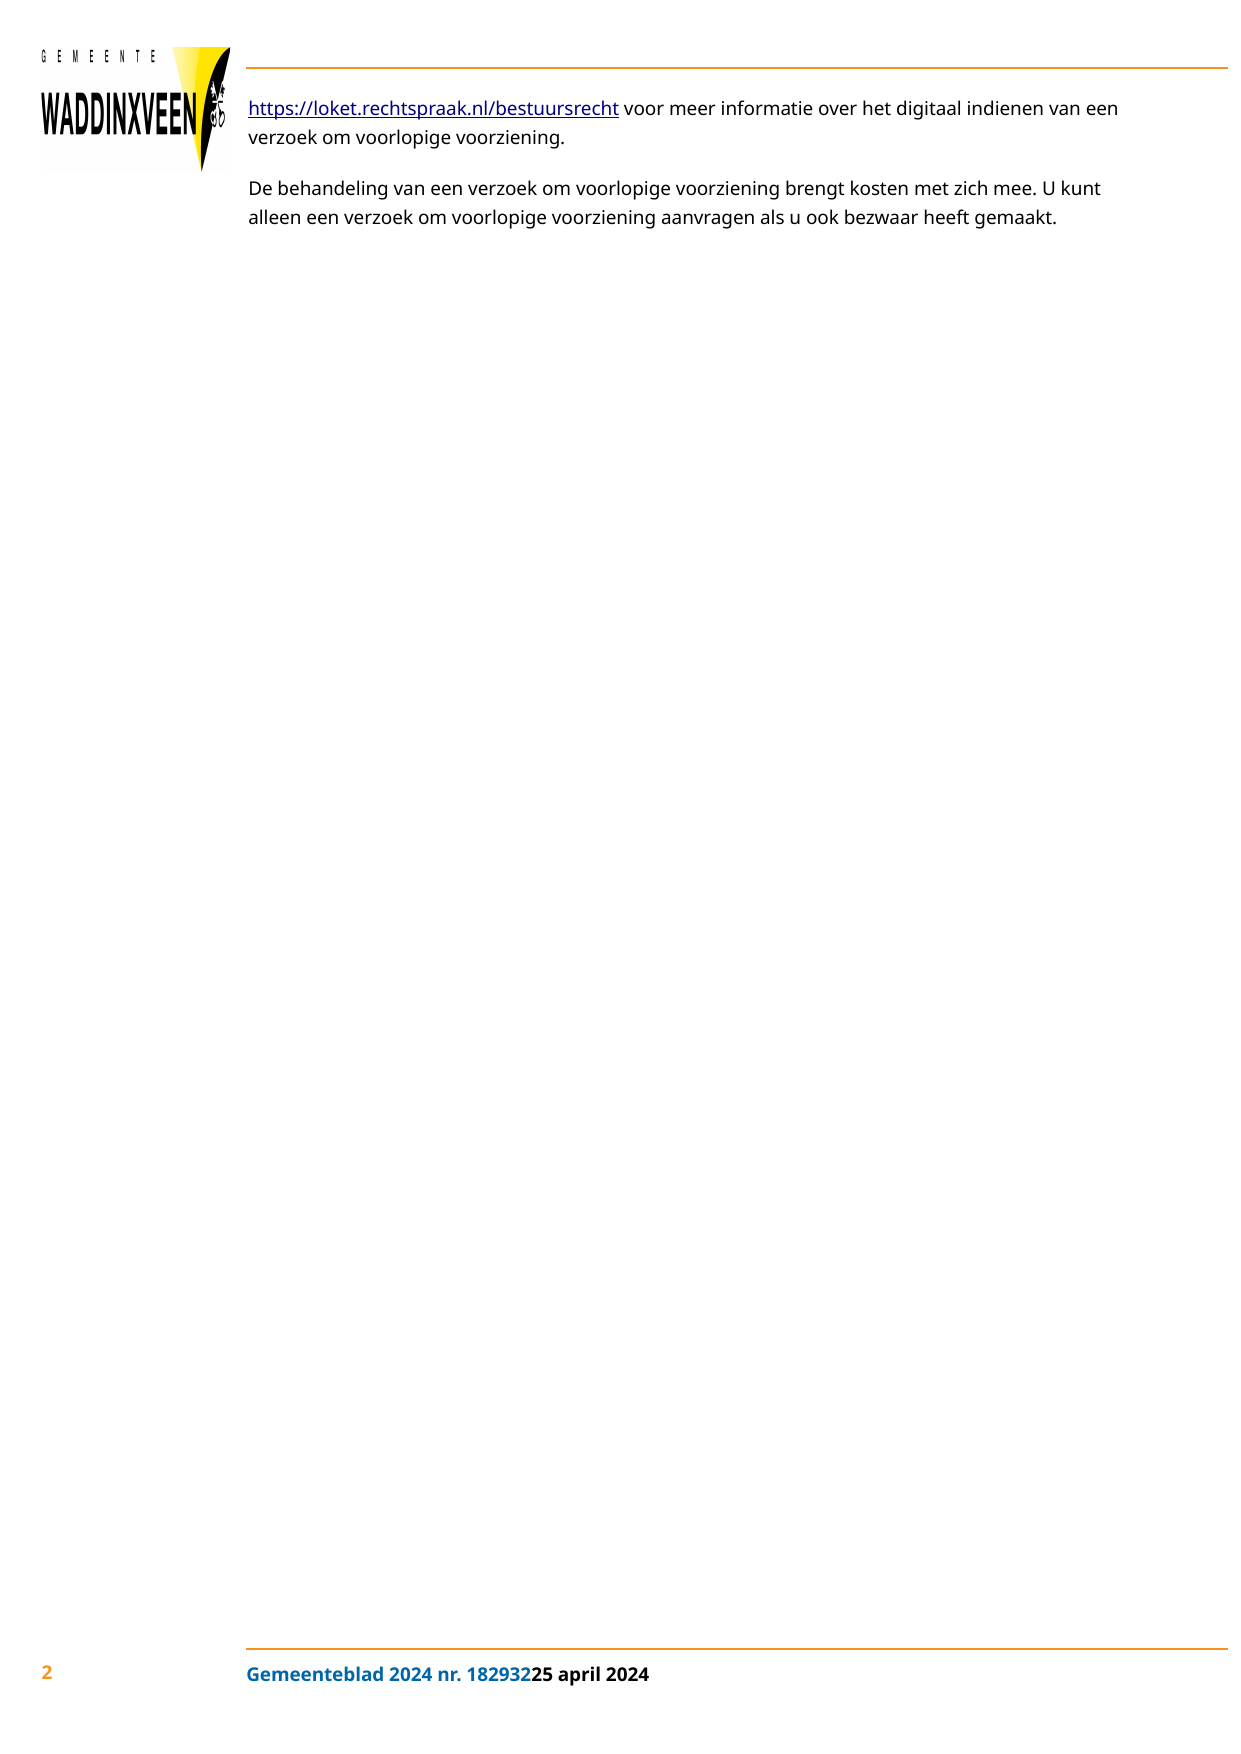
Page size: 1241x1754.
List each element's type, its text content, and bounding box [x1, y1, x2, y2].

text De behandeling van een verzoek om voorlopige voorziening brengt kosten met zich mee. U kunt alleen een verzoek om voorlopige voorziening aanvragen als u ook bezwaar heeft gemaakt. [248, 175, 1152, 230]
text https://loket.rechtspraak.nl/bestuursrecht voor meer informatie over het digitaal indienen van een verzoek om voorlopige voorziening. [248, 95, 1152, 150]
picture [41, 47, 231, 172]
